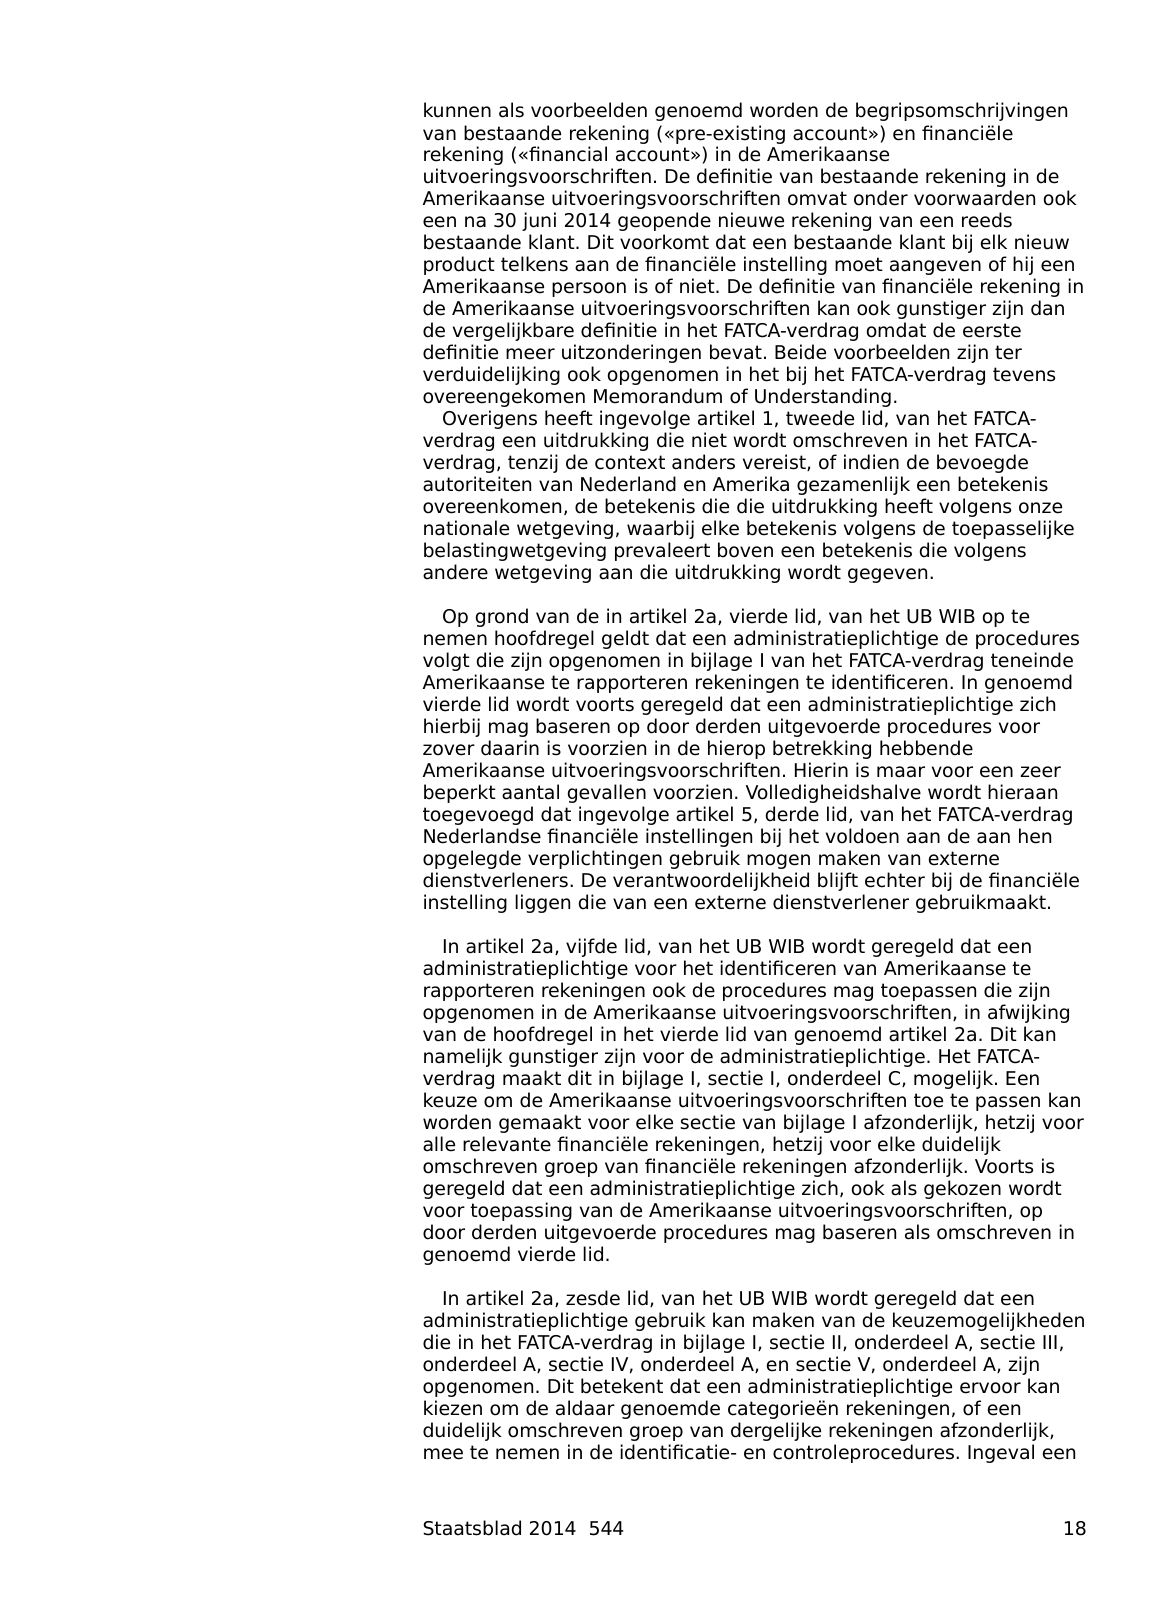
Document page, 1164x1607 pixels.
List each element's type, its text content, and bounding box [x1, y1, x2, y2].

text Op grond van de in artikel 2a, vierde lid, van het UB WIB op te nemen hoofdregel geldt dat een administratieplichtige de procedures volgt die zijn opgenomen in bijlage I van het FATCA-verdrag teneinde Amerikaanse te rapporteren rekeningen te identificeren. In genoemd vierde lid wordt voorts geregeld dat een administratieplichtige zich hierbij mag baseren op door derden uitgevoerde procedures voor zover daarin is voorzien in de hierop betrekking hebbende Amerikaanse uitvoeringsvoorschriften. Hierin is maar voor een zeer beperkt aantal gevallen voorzien. Volledigheidshalve wordt hieraan toegevoegd dat ingevolge artikel 5, derde lid, van het FATCA-verdrag Nederlandse financiële instellingen bij het voldoen aan de aan hen opgelegde verplichtingen gebruik mogen maken van externe dienstverleners. De verantwoordelijkheid blijft echter bij de financiële instelling liggen die van een externe dienstverlener gebruikmaakt. [422, 606, 1087, 914]
text In artikel 2a, zesde lid, van het UB WIB wordt geregeld dat een administratieplichtige gebruik kan maken van de keuzemogelijkheden die in het FATCA-verdrag in bijlage I, sectie II, onderdeel A, sectie III, onderdeel A, sectie IV, onderdeel A, en sectie V, onderdeel A, zijn opgenomen. Dit betekent dat een administratieplichtige ervoor kan kiezen om de aldaar genoemde categorieën rekeningen, of een duidelijk omschreven groep van dergelijke rekeningen afzonderlijk, mee te nemen in de identificatie- en controleprocedures. Ingeval een [422, 1288, 1087, 1464]
text Overigens heeft ingevolge artikel 1, tweede lid, van het FATCA-verdrag een uitdrukking die niet wordt omschreven in het FATCA-verdrag, tenzij de context anders vereist, of indien de bevoegde autoriteiten van Nederland en Amerika gezamenlijk een betekenis overeenkomen, de betekenis die die uitdrukking heeft volgens onze nationale wetgeving, waarbij elke betekenis volgens de toepasselijke belastingwetgeving prevaleert boven een betekenis die volgens andere wetgeving aan die uitdrukking wordt gegeven. [422, 408, 1087, 584]
text In artikel 2a, vijfde lid, van het UB WIB wordt geregeld dat een administratieplichtige voor het identificeren van Amerikaanse te rapporteren rekeningen ook de procedures mag toepassen die zijn opgenomen in de Amerikaanse uitvoeringsvoorschriften, in afwijking van de hoofdregel in het vierde lid van genoemd artikel 2a. Dit kan namelijk gunstiger zijn voor de administratieplichtige. Het FATCA-verdrag maakt dit in bijlage I, sectie I, onderdeel C, mogelijk. Een keuze om de Amerikaanse uitvoeringsvoorschriften toe te passen kan worden gemaakt voor elke sectie van bijlage I afzonderlijk, hetzij voor alle relevante financiële rekeningen, hetzij voor elke duidelijk omschreven groep van financiële rekeningen afzonderlijk. Voorts is geregeld dat een administratieplichtige zich, ook als gekozen wordt voor toepassing van de Amerikaanse uitvoeringsvoorschriften, op door derden uitgevoerde procedures mag baseren als omschreven in genoemd vierde lid. [422, 936, 1087, 1266]
text kunnen als voorbeelden genoemd worden de begripsomschrijvingen van bestaande rekening («pre-existing account») en financiële rekening («financial account») in de Amerikaanse uitvoeringsvoorschriften. De definitie van bestaande rekening in de Amerikaanse uitvoeringsvoorschriften omvat onder voorwaarden ook een na 30 juni 2014 geopende nieuwe rekening van een reeds bestaande klant. Dit voorkomt dat een bestaande klant bij elk nieuw product telkens aan de financiële instelling moet aangeven of hij een Amerikaanse persoon is of niet. De definitie van financiële rekening in de Amerikaanse uitvoeringsvoorschriften kan ook gunstiger zijn dan de vergelijkbare definitie in het FATCA-verdrag omdat de eerste definitie meer uitzonderingen bevat. Beide voorbeelden zijn ter verduidelijking ook opgenomen in het bij het FATCA-verdrag tevens overeengekomen Memorandum of Understanding. [422, 100, 1087, 408]
